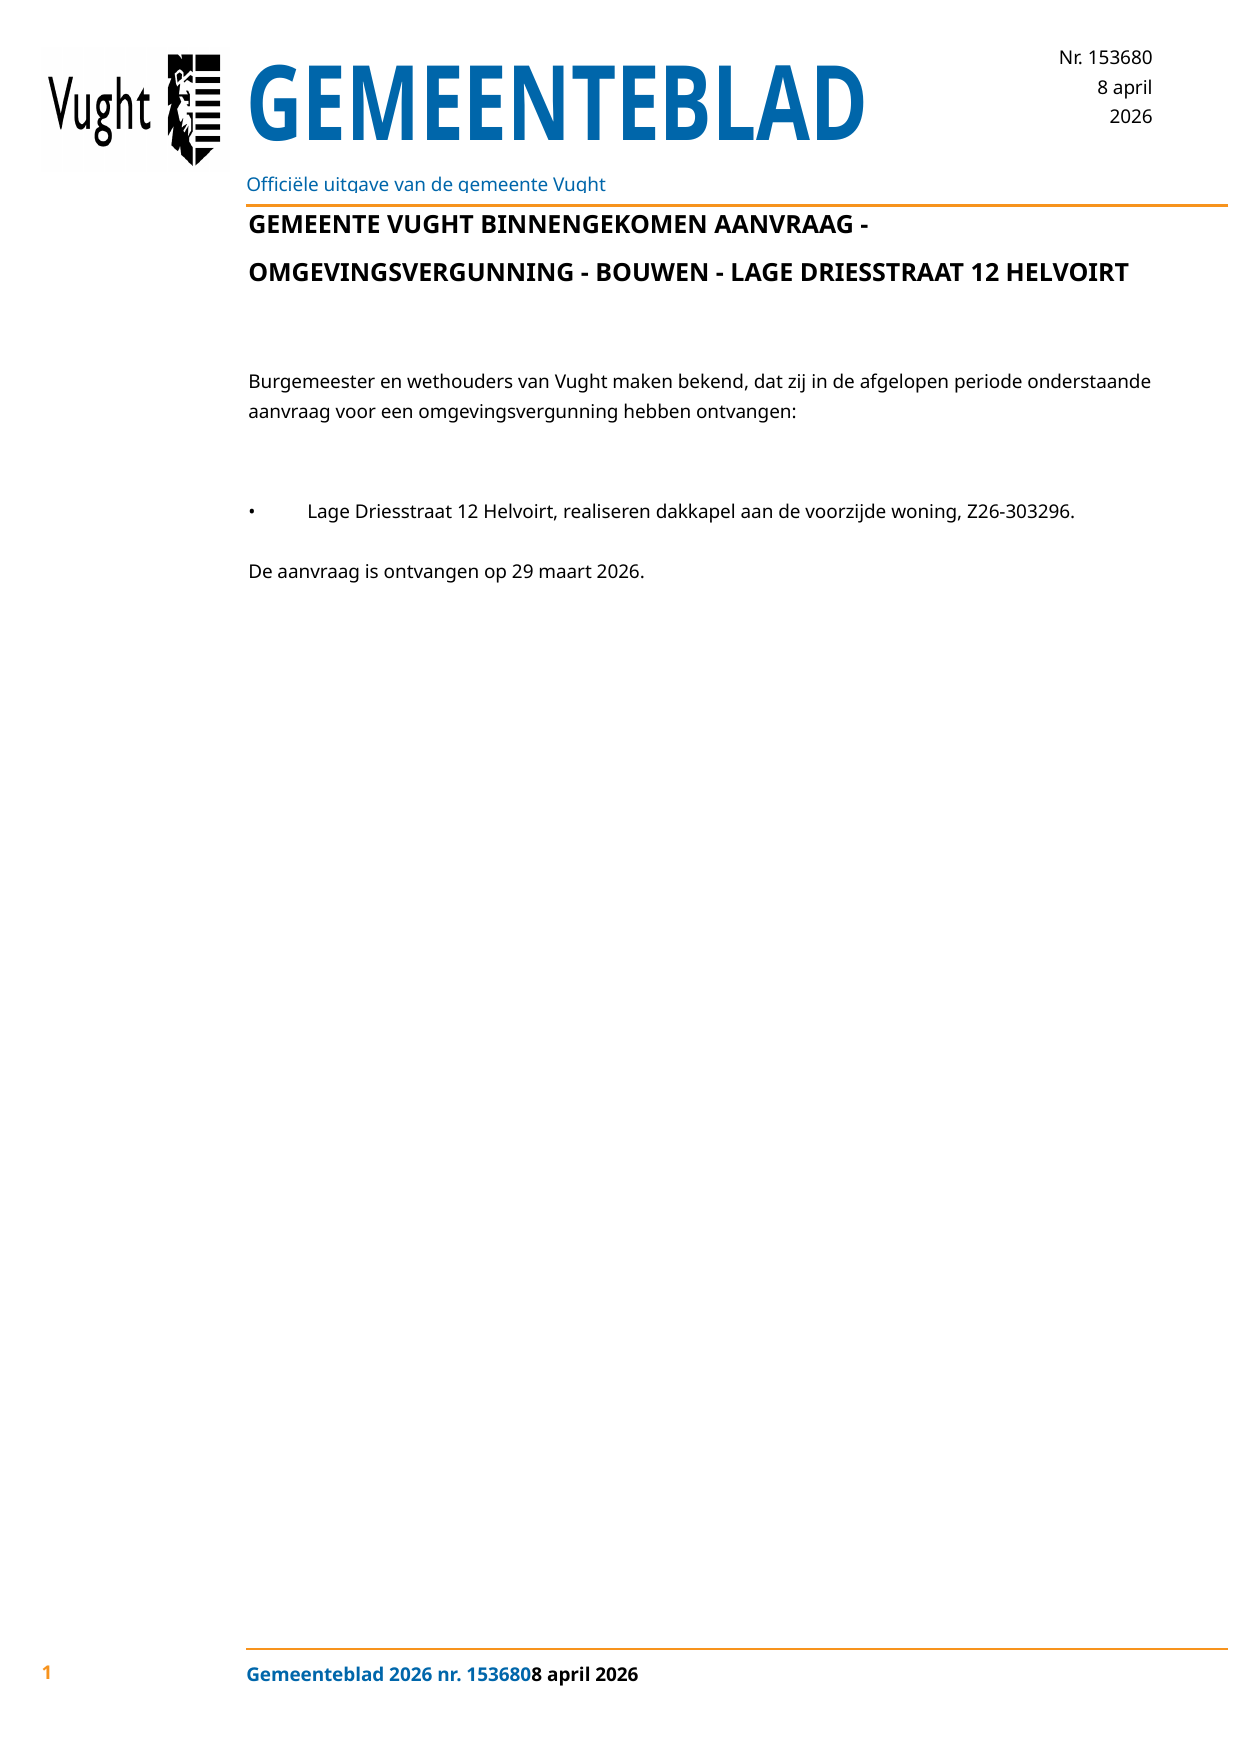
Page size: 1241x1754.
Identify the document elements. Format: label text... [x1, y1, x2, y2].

text GEMEENTE VUGHT BINNENGEKOMEN AANVRAAG - OMGEVINGSVERGUNNING - BOUWEN - LAGE DRIESSTRAAT 12 HELVOIRT [248, 207, 1152, 288]
picture [41, 47, 231, 172]
list Lage Driesstraat 12 Helvoirt, realiseren dakkapel aan de voorzijde woning, Z26-303296. [248, 499, 1152, 524]
text Burgemeester en wethouders van Vught maken bekend, dat zij in de afgelopen periode onderstaande aanvraag voor een omgevingsvergunning hebben ontvangen: [248, 368, 1152, 424]
text De aanvraag is ontvangen op 29 maart 2026. [248, 558, 1152, 584]
